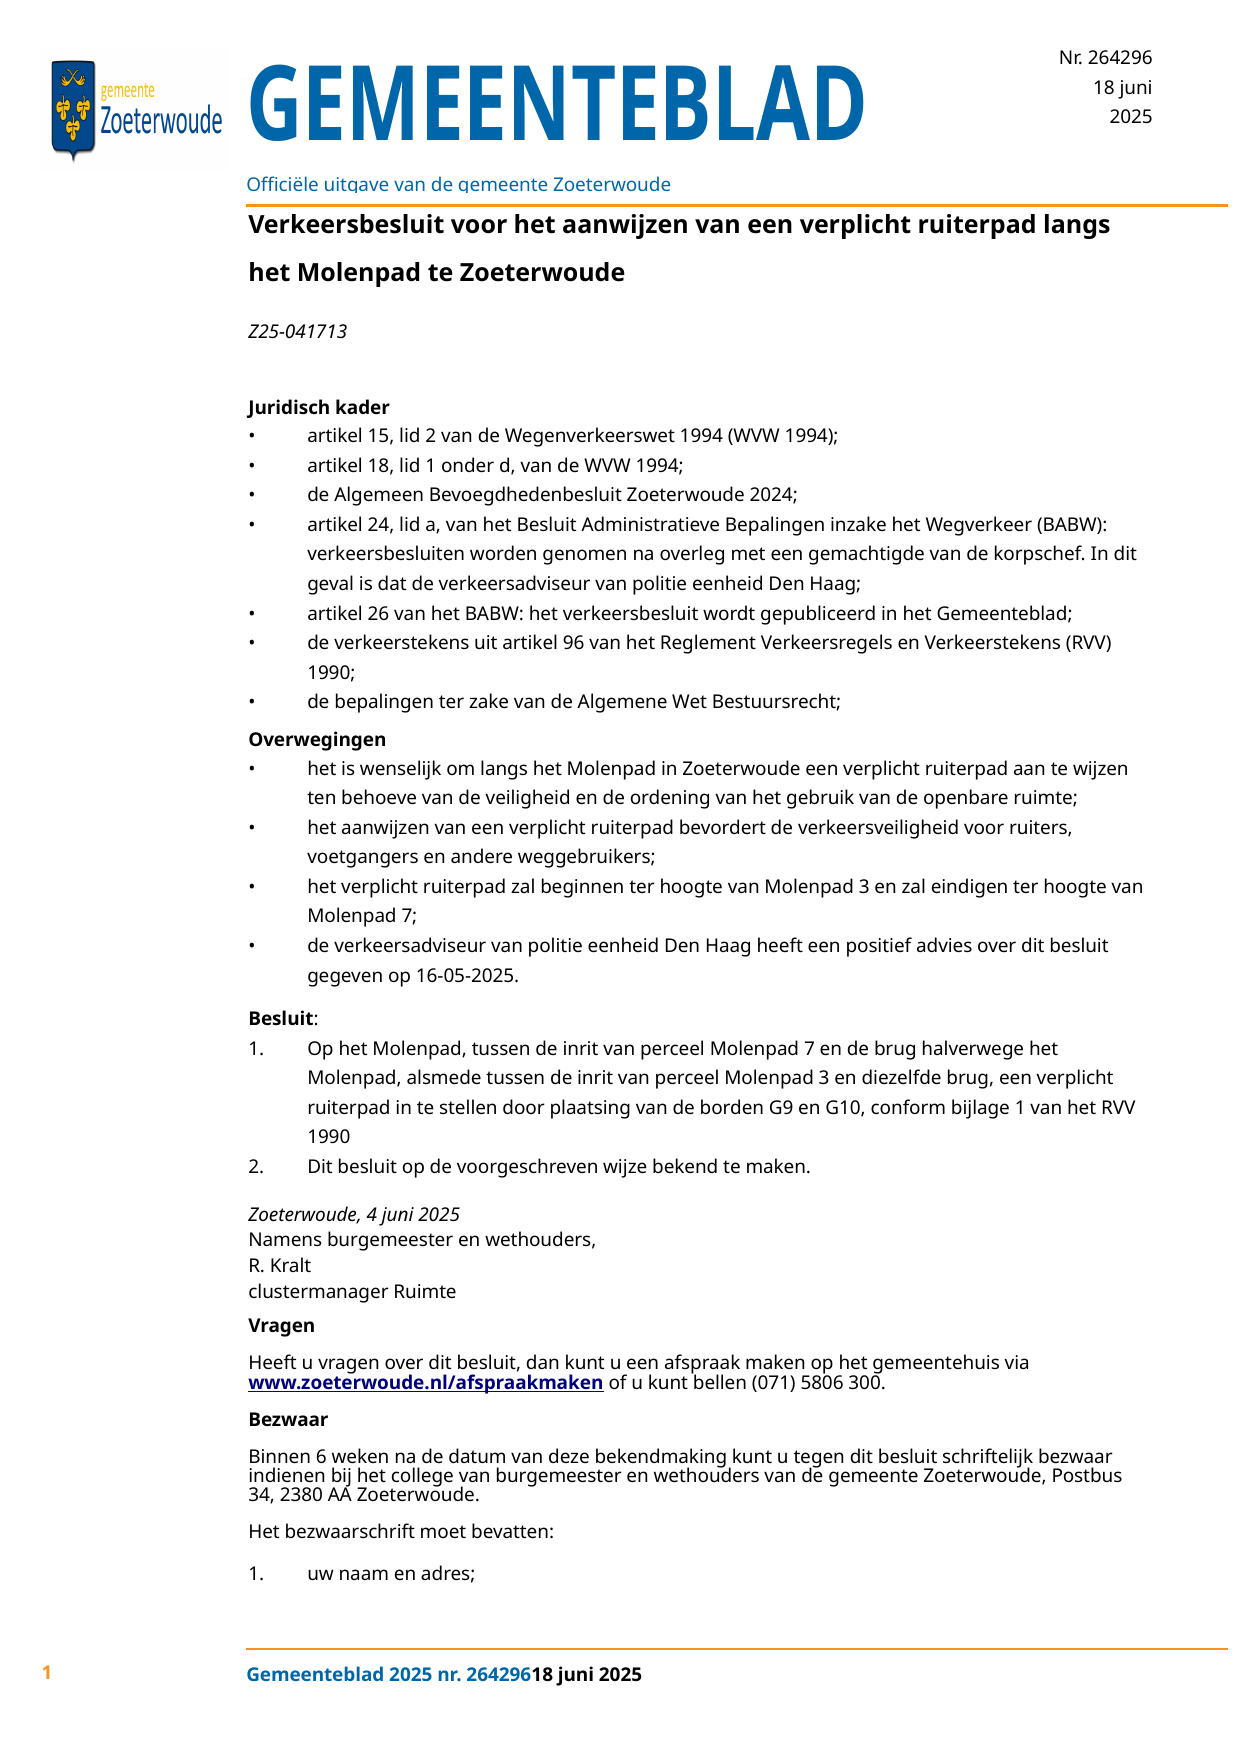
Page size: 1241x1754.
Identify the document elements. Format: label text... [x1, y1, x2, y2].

list het verplicht ruiterpad zal beginnen ter hoogte van Molenpad 3 en zal eindigen ter hoogte van Molenpad 7; [248, 873, 1152, 928]
text Z25-041713 [248, 318, 1152, 344]
list Op het Molenpad, tussen de inrit van perceel Molenpad 7 en de brug halverwege het Molenpad, alsmede tussen de inrit van perceel Molenpad 3 en diezelfde brug, een verplicht ruiterpad in te stellen door plaatsing van de borden G9 en G10, conform bijlage 1 van het RVV 1990 [248, 1035, 1152, 1149]
list uw naam en adres; [248, 1560, 1152, 1586]
text Zoeterwoude, 4 juni 2025 [248, 1201, 1152, 1227]
list artikel 18, lid 1 onder d, van de WVW 1994; [248, 452, 1152, 478]
list de Algemeen Bevoegdhedenbesluit Zoeterwoude 2024; [248, 481, 1152, 507]
list artikel 26 van het BABW: het verkeersbesluit wordt gepubliceerd in het Gemeenteblad; [248, 600, 1152, 626]
text Besluit: [248, 1005, 1152, 1031]
list artikel 15, lid 2 van de Wegenverkeerswet 1994 (WVW 1994); [248, 422, 1152, 448]
text Het bezwaarschrift moet bevatten: [248, 1523, 1152, 1542]
text Bezwaar [248, 1411, 1152, 1430]
text Juridisch kader [248, 394, 1152, 420]
text Binnen 6 weken na de datum van deze bekendmaking kunt u tegen dit besluit schriftelijk bezwaar indienen bij het college van burgemeester en wethouders van de gemeente Zoeterwoude, Postbus 34, 2380 AA Zoeterwoude. [248, 1448, 1152, 1505]
picture [41, 47, 231, 172]
text Vragen [248, 1317, 1152, 1337]
text Namens burgemeester en wethouders, [248, 1227, 1152, 1252]
list de verkeersadviseur van politie eenheid Den Haag heeft een positief advies over dit besluit gegeven op 16-05-2025. [248, 932, 1152, 988]
text clustermanager Ruimte [248, 1278, 1152, 1304]
list het aanwijzen van een verplicht ruiterpad bevordert de verkeersveiligheid voor ruiters, voetgangers en andere weggebruikers; [248, 814, 1152, 869]
list de bepalingen ter zake van de Algemene Wet Bestuursrecht; [248, 688, 1152, 714]
text Overwegingen [248, 726, 1152, 752]
list Dit besluit op de voorgeschreven wijze bekend te maken. [248, 1153, 1152, 1179]
list de verkeerstekens uit artikel 96 van het Reglement Verkeersregels en Verkeerstekens (RVV) 1990; [248, 629, 1152, 685]
text R. Kralt [248, 1252, 1152, 1278]
text Verkeersbesluit voor het aanwijzen van een verplicht ruiterpad langs het Molenpad te Zoeterwoude [248, 207, 1152, 288]
text Heeft u vragen over dit besluit, dan kunt u een afspraak maken op het gemeentehuis via www.zoeterwoude.nl/afspraakmaken of u kunt bellen (071) 5806 300. [248, 1354, 1152, 1393]
list het is wenselijk om langs het Molenpad in Zoeterwoude een verplicht ruiterpad aan te wijzen ten behoeve van de veiligheid en de ordening van het gebruik van de openbare ruimte; [248, 755, 1152, 810]
list artikel 24, lid a, van het Besluit Administratieve Bepalingen inzake het Wegverkeer (BABW): verkeersbesluiten worden genomen na overleg met een gemachtigde van de korpschef. In dit geval is dat de verkeersadviseur van politie eenheid Den Haag; [248, 511, 1152, 596]
